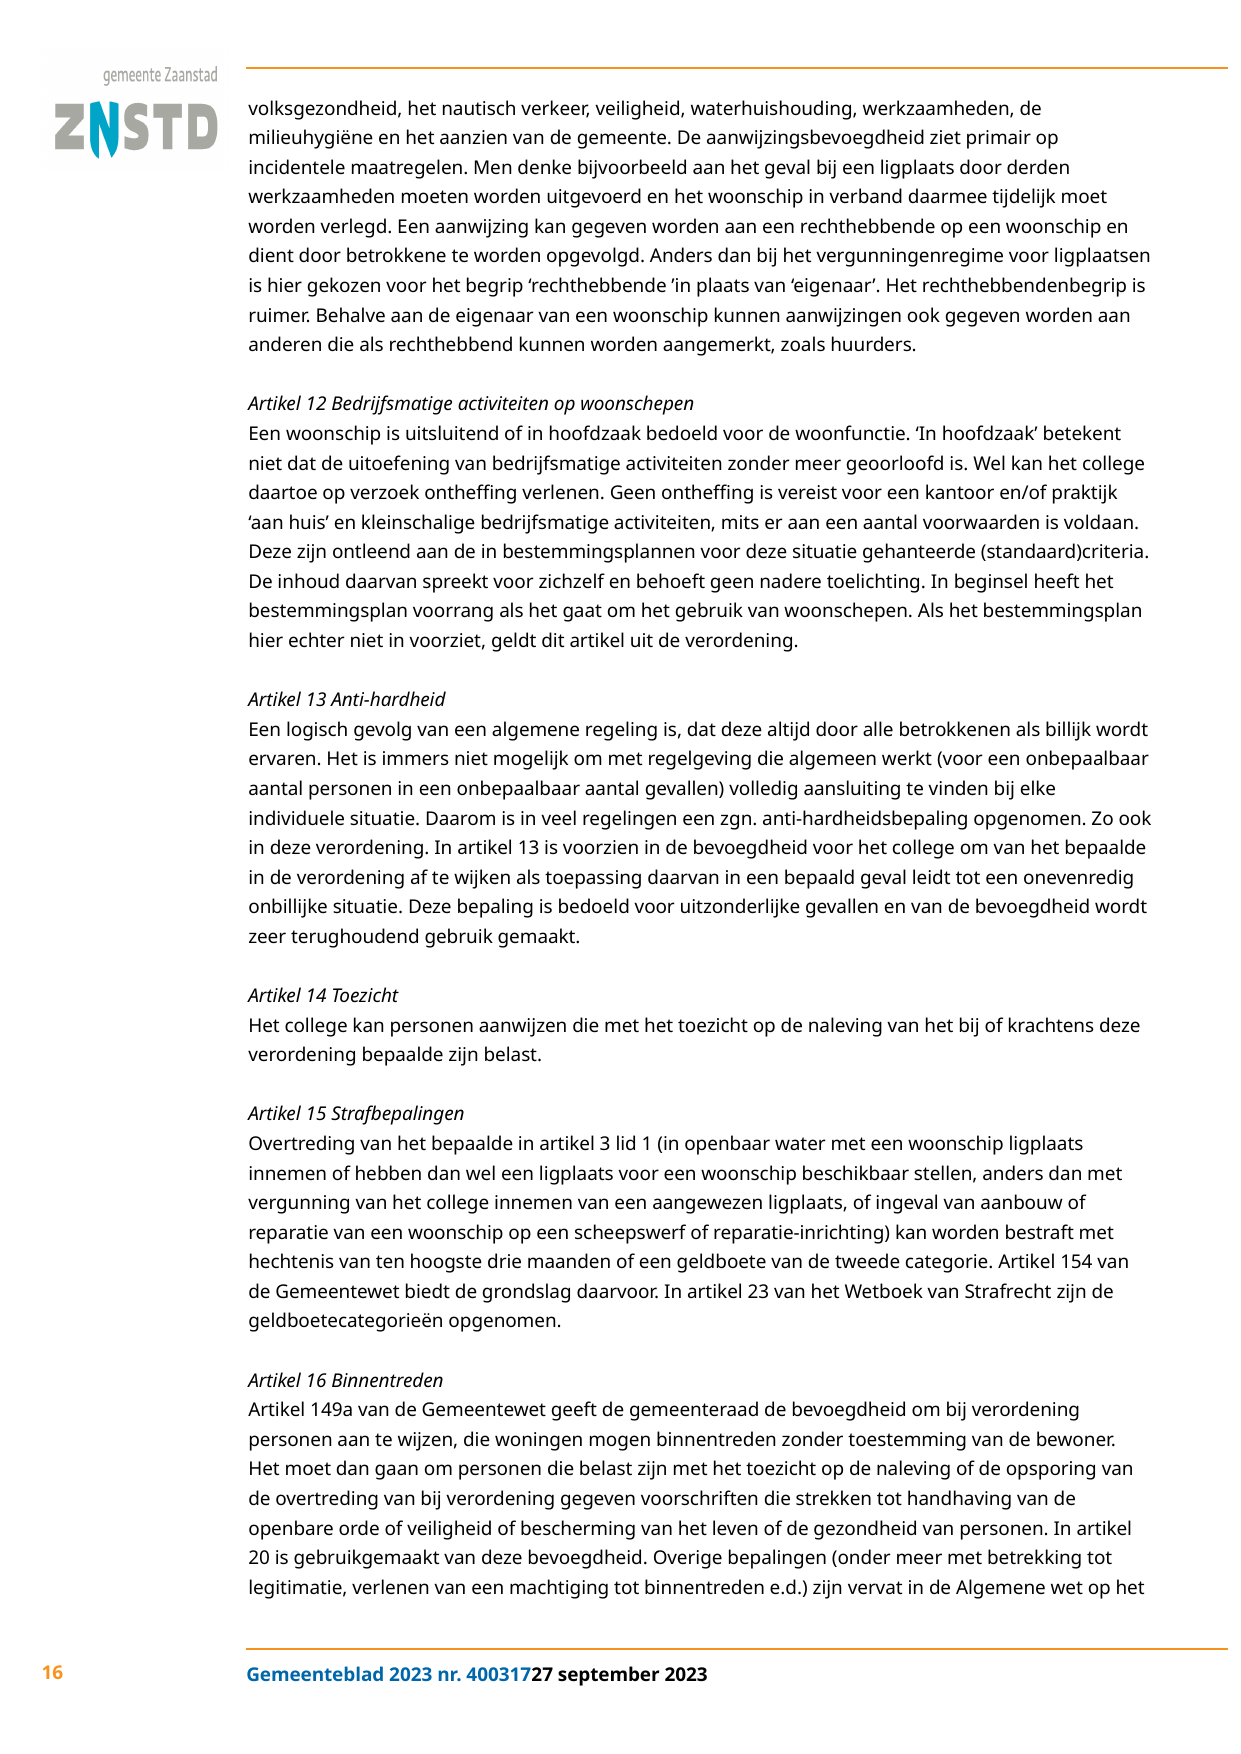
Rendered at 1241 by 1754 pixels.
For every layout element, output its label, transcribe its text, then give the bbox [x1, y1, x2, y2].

text Een woonschip is uitsluitend of in hoofdzaak bedoeld voor de woonfunctie. ‘In hoofdzaak’ betekent niet dat de uitoefening van bedrijfsmatige activiteiten zonder meer geoorloofd is. Wel kan het college daartoe op verzoek ontheffing verlenen. Geen ontheffing is vereist voor een kantoor en/of praktijk ‘aan huis’ en kleinschalige bedrijfsmatige activiteiten, mits er aan een aantal voorwaarden is voldaan. Deze zijn ontleend aan de in bestemmingsplannen voor deze situatie gehanteerde (standaard)criteria. De inhoud daarvan spreekt voor zichzelf en behoeft geen nadere toelichting. In beginsel heeft het bestemmingsplan voorrang als het gaat om het gebruik van woonschepen. Als het bestemmingsplan hier echter niet in voorziet, geldt dit artikel uit de verordening. [248, 420, 1152, 653]
text Overtreding van het bepaalde in artikel 3 lid 1 (in openbaar water met een woonschip ligplaats innemen of hebben dan wel een ligplaats voor een woonschip beschikbaar stellen, anders dan met vergunning van het college innemen van een aangewezen ligplaats, of ingeval van aanbouw of reparatie van een woonschip op een scheepswerf of reparatie-inrichting) kan worden bestraft met hechtenis van ten hoogste drie maanden of een geldboete van de tweede categorie. Artikel 154 van de Gemeentewet biedt de grondslag daarvoor. In artikel 23 van het Wetboek van Strafrecht zijn de geldboetecategorieën opgenomen. [248, 1130, 1152, 1333]
picture [41, 47, 231, 172]
text Artikel 15 Strafbepalingen [248, 1101, 1152, 1126]
text Artikel 14 Toezicht [248, 982, 1152, 1008]
text Het college kan personen aanwijzen die met het toezicht op de naleving van het bij of krachtens deze verordening bepaalde zijn belast. [248, 1012, 1152, 1067]
text Artikel 16 Binnentreden [248, 1367, 1152, 1393]
text Artikel 13 Anti-hardheid [248, 686, 1152, 712]
text Artikel 149a van de Gemeentewet geeft de gemeenteraad de bevoegdheid om bij verordening personen aan te wijzen, die woningen mogen binnentreden zonder toestemming van de bewoner. Het moet dan gaan om personen die belast zijn met het toezicht op de naleving of de opsporing van de overtreding van bij verordening gegeven voorschriften die strekken tot handhaving van de openbare orde of veiligheid of bescherming van het leven of de gezondheid van personen. In artikel 20 is gebruikgemaakt van deze bevoegdheid. Overige bepalingen (onder meer met betrekking tot legitimatie, verlenen van een machtiging tot binnentreden e.d.) zijn vervat in de Algemene wet op het [248, 1396, 1152, 1600]
text Een logisch gevolg van een algemene regeling is, dat deze altijd door alle betrokkenen als billijk wordt ervaren. Het is immers niet mogelijk om met regelgeving die algemeen werkt (voor een onbepaalbaar aantal personen in een onbepaalbaar aantal gevallen) volledig aansluiting te vinden bij elke individuele situatie. Daarom is in veel regelingen een zgn. anti-hardheidsbepaling opgenomen. Zo ook in deze verordening. In artikel 13 is voorzien in de bevoegdheid voor het college om van het bepaalde in de verordening af te wijken als toepassing daarvan in een bepaald geval leidt tot een onevenredig onbillijke situatie. Deze bepaling is bedoeld voor uitzonderlijke gevallen en van de bevoegdheid wordt zeer terughoudend gebruik gemaakt. [248, 716, 1152, 949]
text volksgezondheid, het nautisch verkeer, veiligheid, waterhuishouding, werkzaamheden, de milieuhygiëne en het aanzien van de gemeente. De aanwijzingsbevoegdheid ziet primair op incidentele maatregelen. Men denke bijvoorbeeld aan het geval bij een ligplaats door derden werkzaamheden moeten worden uitgevoerd en het woonschip in verband daarmee tijdelijk moet worden verlegd. Een aanwijzing kan gegeven worden aan een rechthebbende op een woonschip en dient door betrokkene te worden opgevolgd. Anders dan bij het vergunningenregime voor ligplaatsen is hier gekozen voor het begrip ‘rechthebbende ’in plaats van ‘eigenaar’. Het rechthebbendenbegrip is ruimer. Behalve aan de eigenaar van een woonschip kunnen aanwijzingen ook gegeven worden aan anderen die als rechthebbend kunnen worden aangemerkt, zoals huurders. [248, 95, 1152, 357]
text Artikel 12 Bedrijfsmatige activiteiten op woonschepen [248, 391, 1152, 416]
